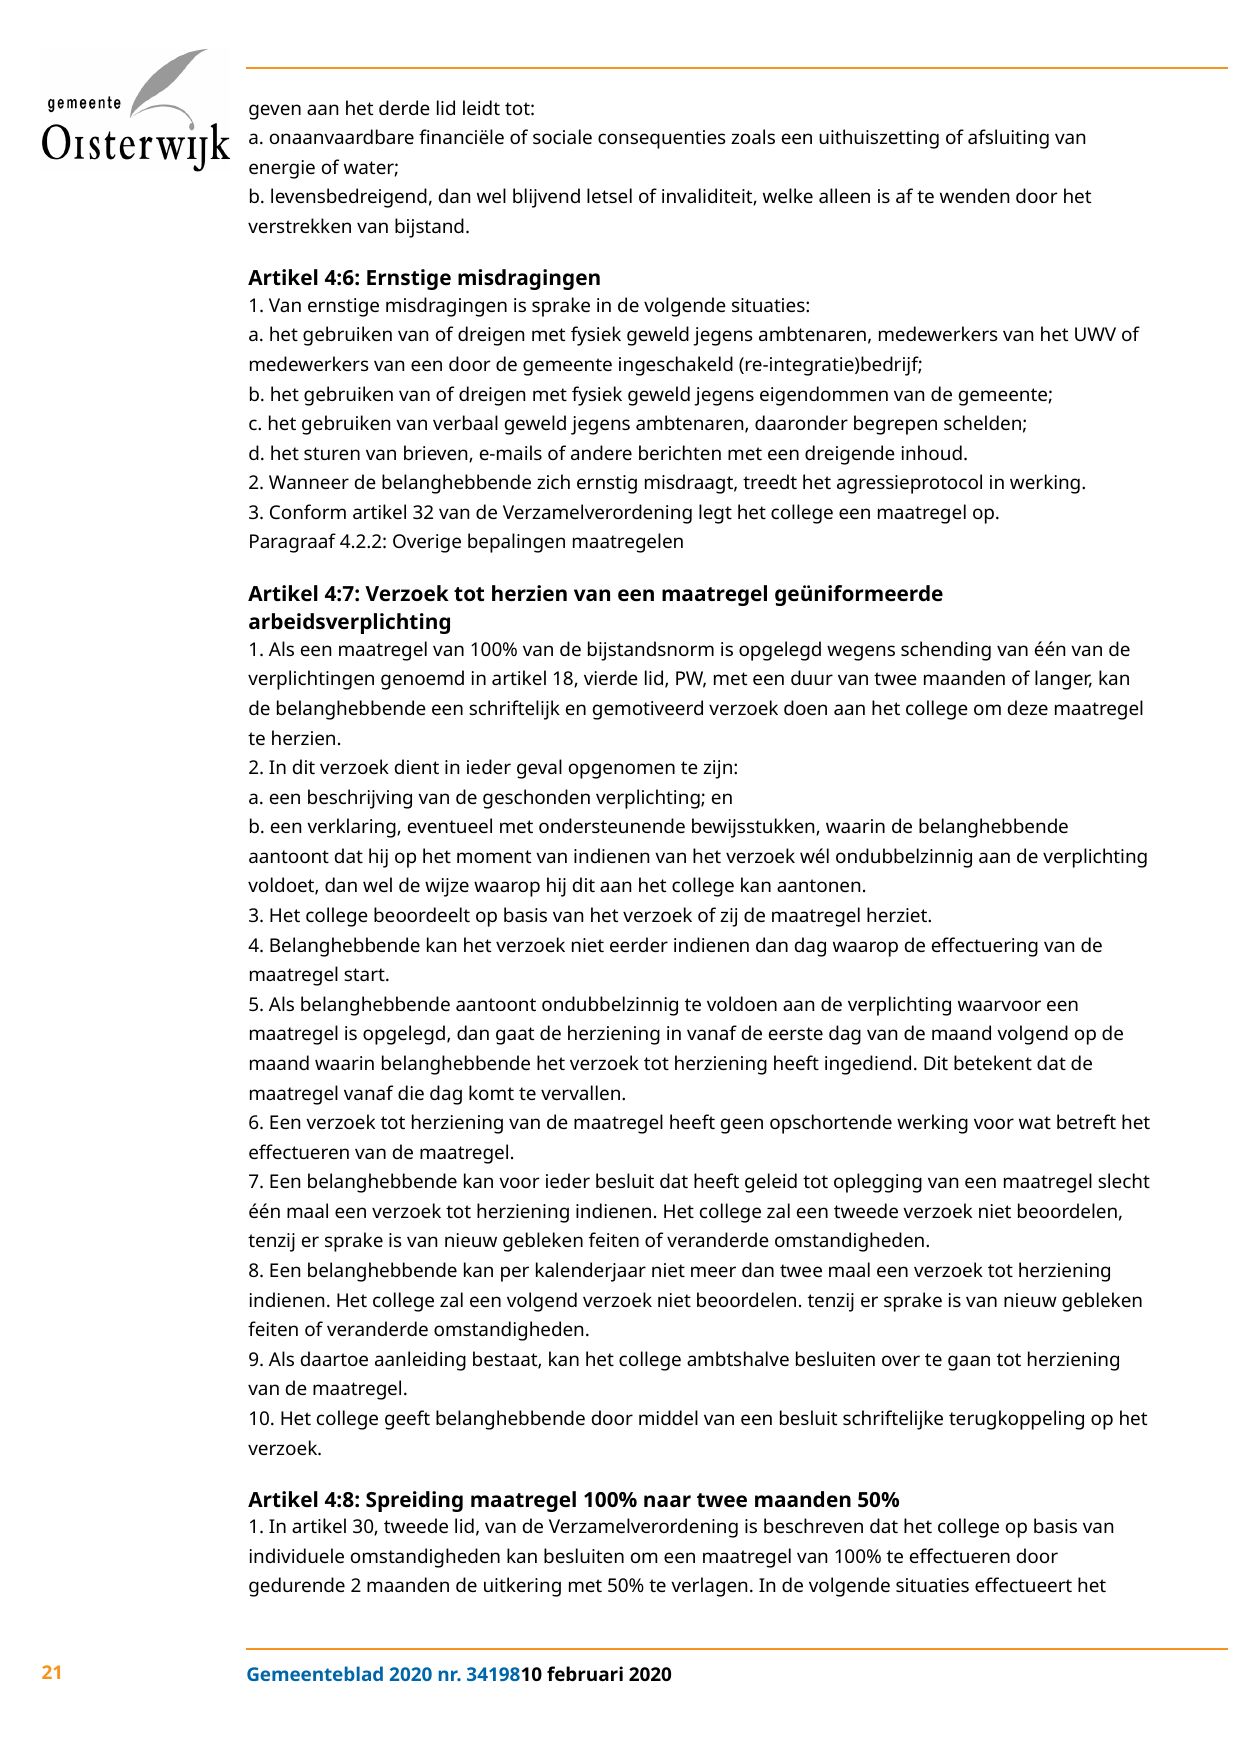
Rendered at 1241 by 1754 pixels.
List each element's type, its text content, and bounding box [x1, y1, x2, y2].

text Artikel 4:7: Verzoek tot herzien van een maatregel geüniformeerde arbeidsverplichting [248, 579, 1152, 636]
text 4. Belanghebbende kan het verzoek niet eerder indienen dan dag waarop de effectuering van de maatregel start. [248, 932, 1152, 987]
text b. het gebruiken van of dreigen met fysiek geweld jegens eigendommen van de gemeente; [248, 381, 1152, 406]
picture [41, 47, 231, 172]
text a. een beschrijving van de geschonden verplichting; en [248, 784, 1152, 809]
text 2. Wanneer de belanghebbende zich ernstig misdraagt, treedt het agressieprotocol in werking. [248, 469, 1152, 495]
text 1. Van ernstige misdragingen is sprake in de volgende situaties: [248, 292, 1152, 318]
text 10. Het college geeft belanghebbende door middel van een besluit schriftelijke terugkoppeling op het verzoek. [248, 1405, 1152, 1460]
text b. een verklaring, eventueel met ondersteunende bewijsstukken, waarin de belanghebbende aantoont dat hij op het moment van indienen van het verzoek wél ondubbelzinnig aan de verplichting voldoet, dan wel de wijze waarop hij dit aan het college kan aantonen. [248, 813, 1152, 898]
text 3. Het college beoordeelt op basis van het verzoek of zij de maatregel herziet. [248, 902, 1152, 928]
text c. het gebruiken van verbaal geweld jegens ambtenaren, daaronder begrepen schelden; [248, 410, 1152, 436]
text 5. Als belanghebbende aantoont ondubbelzinnig te voldoen aan de verplichting waarvoor een maatregel is opgelegd, dan gaat de herziening in vanaf de eerste dag van de maand volgend op de maand waarin belanghebbende het verzoek tot herziening heeft ingediend. Dit betekent dat de maatregel vanaf die dag komt te vervallen. [248, 991, 1152, 1105]
text 6. Een verzoek tot herziening van de maatregel heeft geen opschortende werking voor wat betreft het effectueren van de maatregel. [248, 1109, 1152, 1164]
text a. onaanvaardbare financiële of sociale consequenties zoals een uithuiszetting of afsluiting van energie of water; [248, 124, 1152, 180]
text 9. Als daartoe aanleiding bestaat, kan het college ambtshalve besluiten over te gaan tot herziening van de maatregel. [248, 1346, 1152, 1401]
text geven aan het derde lid leidt tot: [248, 95, 1152, 121]
text Artikel 4:8: Spreiding maatregel 100% naar twee maanden 50% [248, 1485, 1152, 1513]
text 2. In dit verzoek dient in ieder geval opgenomen te zijn: [248, 754, 1152, 780]
text b. levensbedreigend, dan wel blijvend letsel of invaliditeit, welke alleen is af te wenden door het verstrekken van bijstand. [248, 183, 1152, 239]
text 7. Een belanghebbende kan voor ieder besluit dat heeft geleid tot oplegging van een maatregel slecht één maal een verzoek tot herziening indienen. Het college zal een tweede verzoek niet beoordelen, tenzij er sprake is van nieuw gebleken feiten of veranderde omstandigheden. [248, 1168, 1152, 1253]
text d. het sturen van brieven, e-mails of andere berichten met een dreigende inhoud. [248, 440, 1152, 466]
text 8. Een belanghebbende kan per kalenderjaar niet meer dan twee maal een verzoek tot herziening indienen. Het college zal een volgend verzoek niet beoordelen. tenzij er sprake is van nieuw gebleken feiten of veranderde omstandigheden. [248, 1257, 1152, 1342]
text 1. In artikel 30, tweede lid, van de Verzamelverordening is beschreven dat het college op basis van individuele omstandigheden kan besluiten om een maatregel van 100% te effectueren door gedurende 2 maanden de uitkering met 50% te verlagen. In de volgende situaties effectueert het [248, 1513, 1152, 1598]
text Artikel 4:6: Ernstige misdragingen [248, 263, 1152, 292]
text a. het gebruiken van of dreigen met fysiek geweld jegens ambtenaren, medewerkers van het UWV of medewerkers van een door de gemeente ingeschakeld (re-integratie)bedrijf; [248, 322, 1152, 377]
text Paragraaf 4.2.2: Overige bepalingen maatregelen [248, 529, 1152, 554]
text 1. Als een maatregel van 100% van de bijstandsnorm is opgelegd wegens schending van één van de verplichtingen genoemd in artikel 18, vierde lid, PW, met een duur van twee maanden of langer, kan de belanghebbende een schriftelijk en gemotiveerd verzoek doen aan het college om deze maatregel te herzien. [248, 636, 1152, 750]
text 3. Conform artikel 32 van de Verzamelverordening legt het college een maatregel op. [248, 499, 1152, 525]
